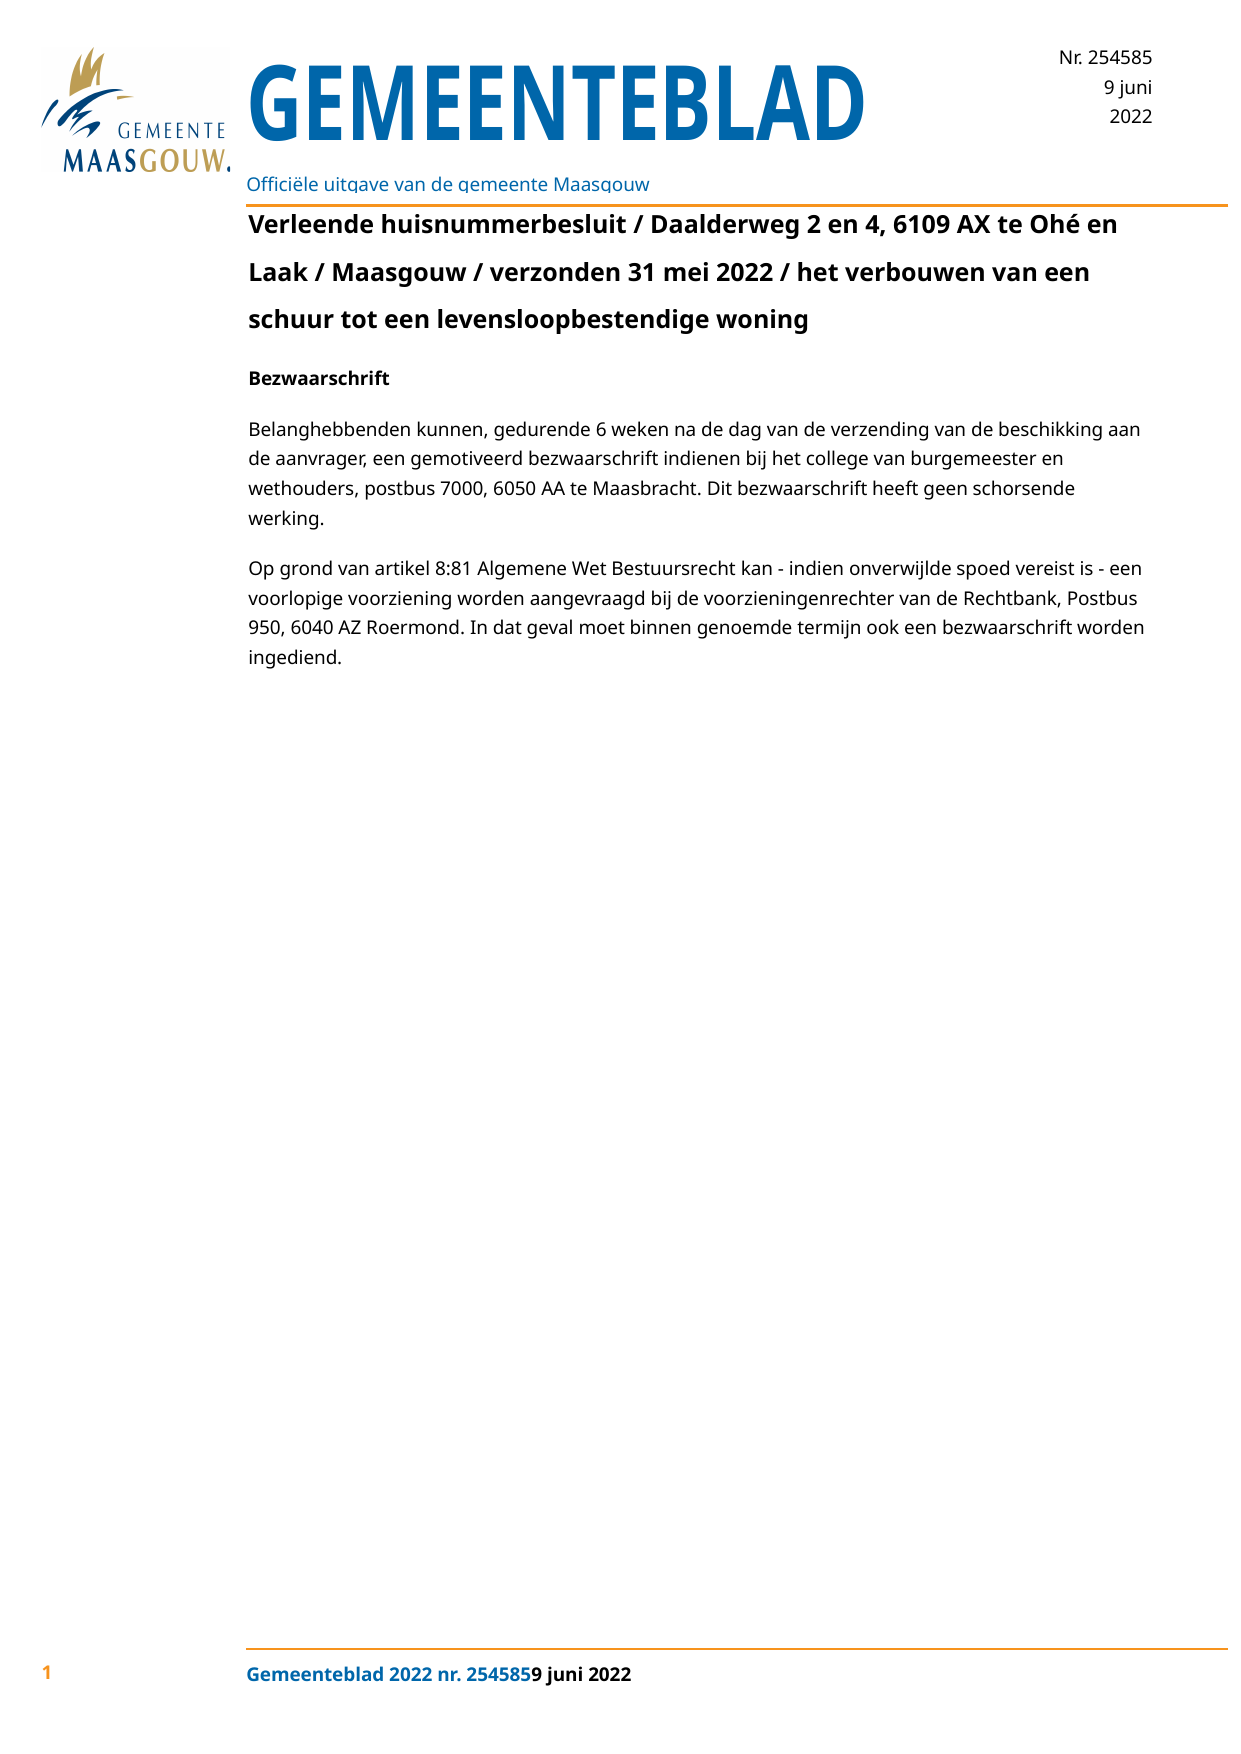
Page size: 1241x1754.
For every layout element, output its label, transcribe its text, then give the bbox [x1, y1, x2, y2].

text Verleende huisnummerbesluit / Daalderweg 2 en 4, 6109 AX te Ohé en Laak / Maasgouw / verzonden 31 mei 2022 / het verbouwen van een schuur tot een levensloopbestendige woning [248, 207, 1152, 336]
text Bezwaarschrift [248, 366, 1152, 391]
text Belanghebbenden kunnen, gedurende 6 weken na de dag van de verzending van de beschikking aan de aanvrager, een gemotiveerd bezwaarschrift indienen bij het college van burgemeester en wethouders, postbus 7000, 6050 AA te Maasbracht. Dit bezwaarschrift heeft geen schorsende werking. [248, 416, 1152, 530]
text Op grond van artikel 8:81 Algemene Wet Bestuursrecht kan - indien onverwijlde spoed vereist is - een voorlopige voorziening worden aangevraagd bij de voorzieningenrechter van de Rechtbank, Postbus 950, 6040 AZ Roermond. In dat geval moet binnen genoemde termijn ook een bezwaarschrift worden ingediend. [248, 555, 1152, 669]
picture [41, 47, 231, 172]
